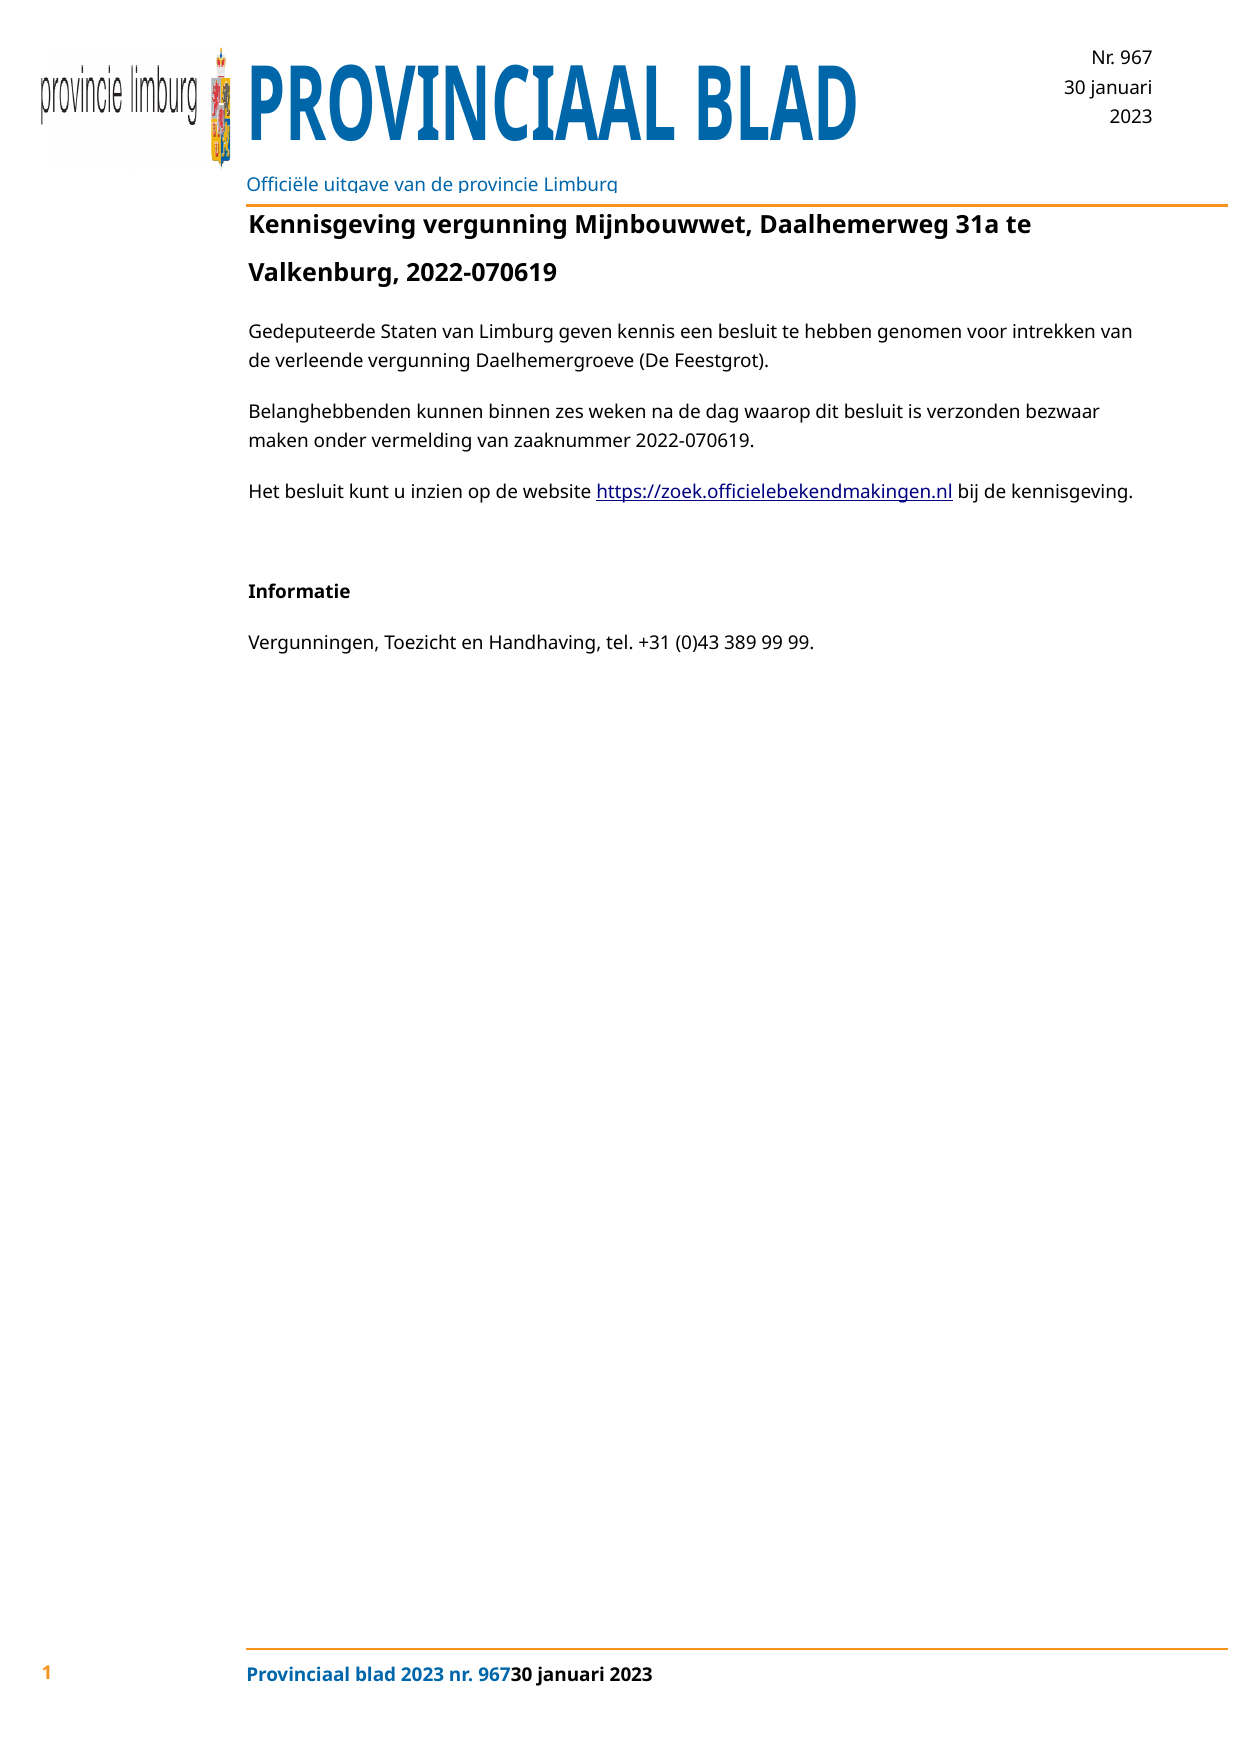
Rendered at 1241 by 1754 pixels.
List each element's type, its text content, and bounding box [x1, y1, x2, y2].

text Het besluit kunt u inzien op de website https://zoek.officielebekendmakingen.nl bij de kennisgeving. [248, 478, 1152, 504]
text Vergunningen, Toezicht en Handhaving, tel. +31 (0)43 389 99 99. [248, 629, 1152, 655]
text Belanghebbenden kunnen binnen zes weken na de dag waarop dit besluit is verzonden bezwaar maken onder vermelding van zaaknummer 2022-070619. [248, 398, 1152, 453]
picture [41, 47, 231, 172]
text Kennisgeving vergunning Mijnbouwwet, Daalhemerweg 31a te Valkenburg, 2022-070619 [248, 207, 1152, 288]
text Informatie [248, 579, 1152, 604]
text Gedeputeerde Staten van Limburg geven kennis een besluit te hebben genomen voor intrekken van de verleende vergunning Daelhemergroeve (De Feestgrot). [248, 318, 1152, 373]
